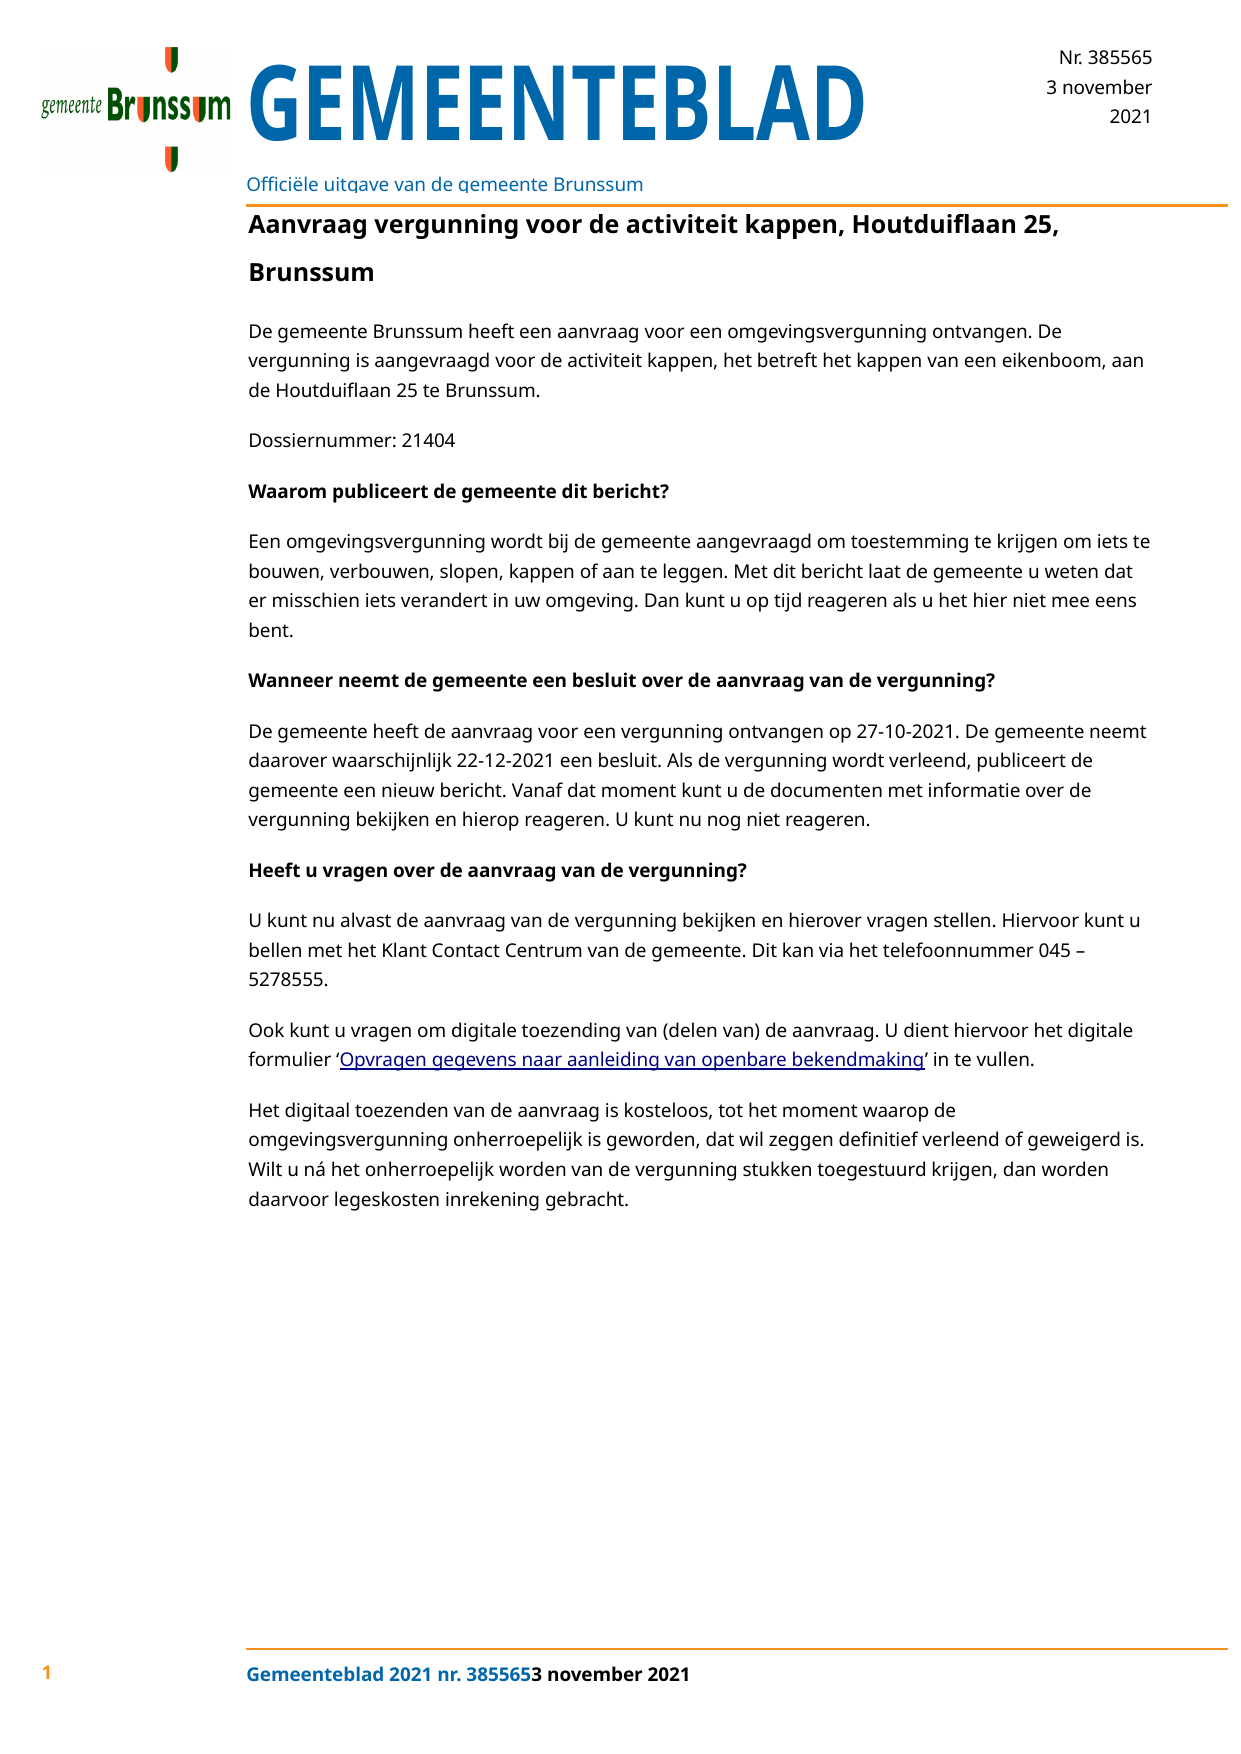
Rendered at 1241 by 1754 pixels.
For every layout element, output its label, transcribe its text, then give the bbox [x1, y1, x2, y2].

text Dossiernummer: 21404 [248, 427, 1152, 453]
text Wanneer neemt de gemeente een besluit over de aanvraag van de vergunning? [248, 667, 1152, 693]
text Aanvraag vergunning voor de activiteit kappen, Houtduiflaan 25, Brunssum [248, 207, 1152, 288]
text Waarom publiceert de gemeente dit bericht? [248, 478, 1152, 504]
text Een omgevingsvergunning wordt bij de gemeente aangevraagd om toestemming te krijgen om iets te bouwen, verbouwen, slopen, kappen of aan te leggen. Met dit bericht laat de gemeente u weten dat er misschien iets verandert in uw omgeving. Dan kunt u op tijd reageren als u het hier niet mee eens bent. [248, 528, 1152, 643]
text U kunt nu alvast de aanvraag van de vergunning bekijken en hierover vragen stellen. Hiervoor kunt u bellen met het Klant Contact Centrum van de gemeente. Dit kan via het telefoonnummer 045 – 5278555. [248, 907, 1152, 992]
text Het digitaal toezenden van de aanvraag is kosteloos, tot het moment waarop de omgevingsvergunning onherroepelijk is geworden, dat wil zeggen definitief verleend of geweigerd is. Wilt u ná het onherroepelijk worden van de vergunning stukken toegestuurd krijgen, dan worden daarvoor legeskosten inrekening gebracht. [248, 1097, 1152, 1212]
picture [41, 47, 231, 172]
text De gemeente Brunssum heeft een aanvraag voor een omgevingsvergunning ontvangen. De vergunning is aangevraagd voor de activiteit kappen, het betreft het kappen van een eikenboom, aan de Houtduiflaan 25 te Brunssum. [248, 318, 1152, 403]
text Ook kunt u vragen om digitale toezending van (delen van) de aanvraag. U dient hiervoor het digitale formulier ‘Opvragen gegevens naar aanleiding van openbare bekendmaking’ in te vullen. [248, 1017, 1152, 1072]
text De gemeente heeft de aanvraag voor een vergunning ontvangen op 27-10-2021. De gemeente neemt daarover waarschijnlijk 22-12-2021 een besluit. Als de vergunning wordt verleend, publiceert de gemeente een nieuw bericht. Vanaf dat moment kunt u de documenten met informatie over de vergunning bekijken en hierop reageren. U kunt nu nog niet reageren. [248, 718, 1152, 832]
text Heeft u vragen over de aanvraag van de vergunning? [248, 857, 1152, 883]
